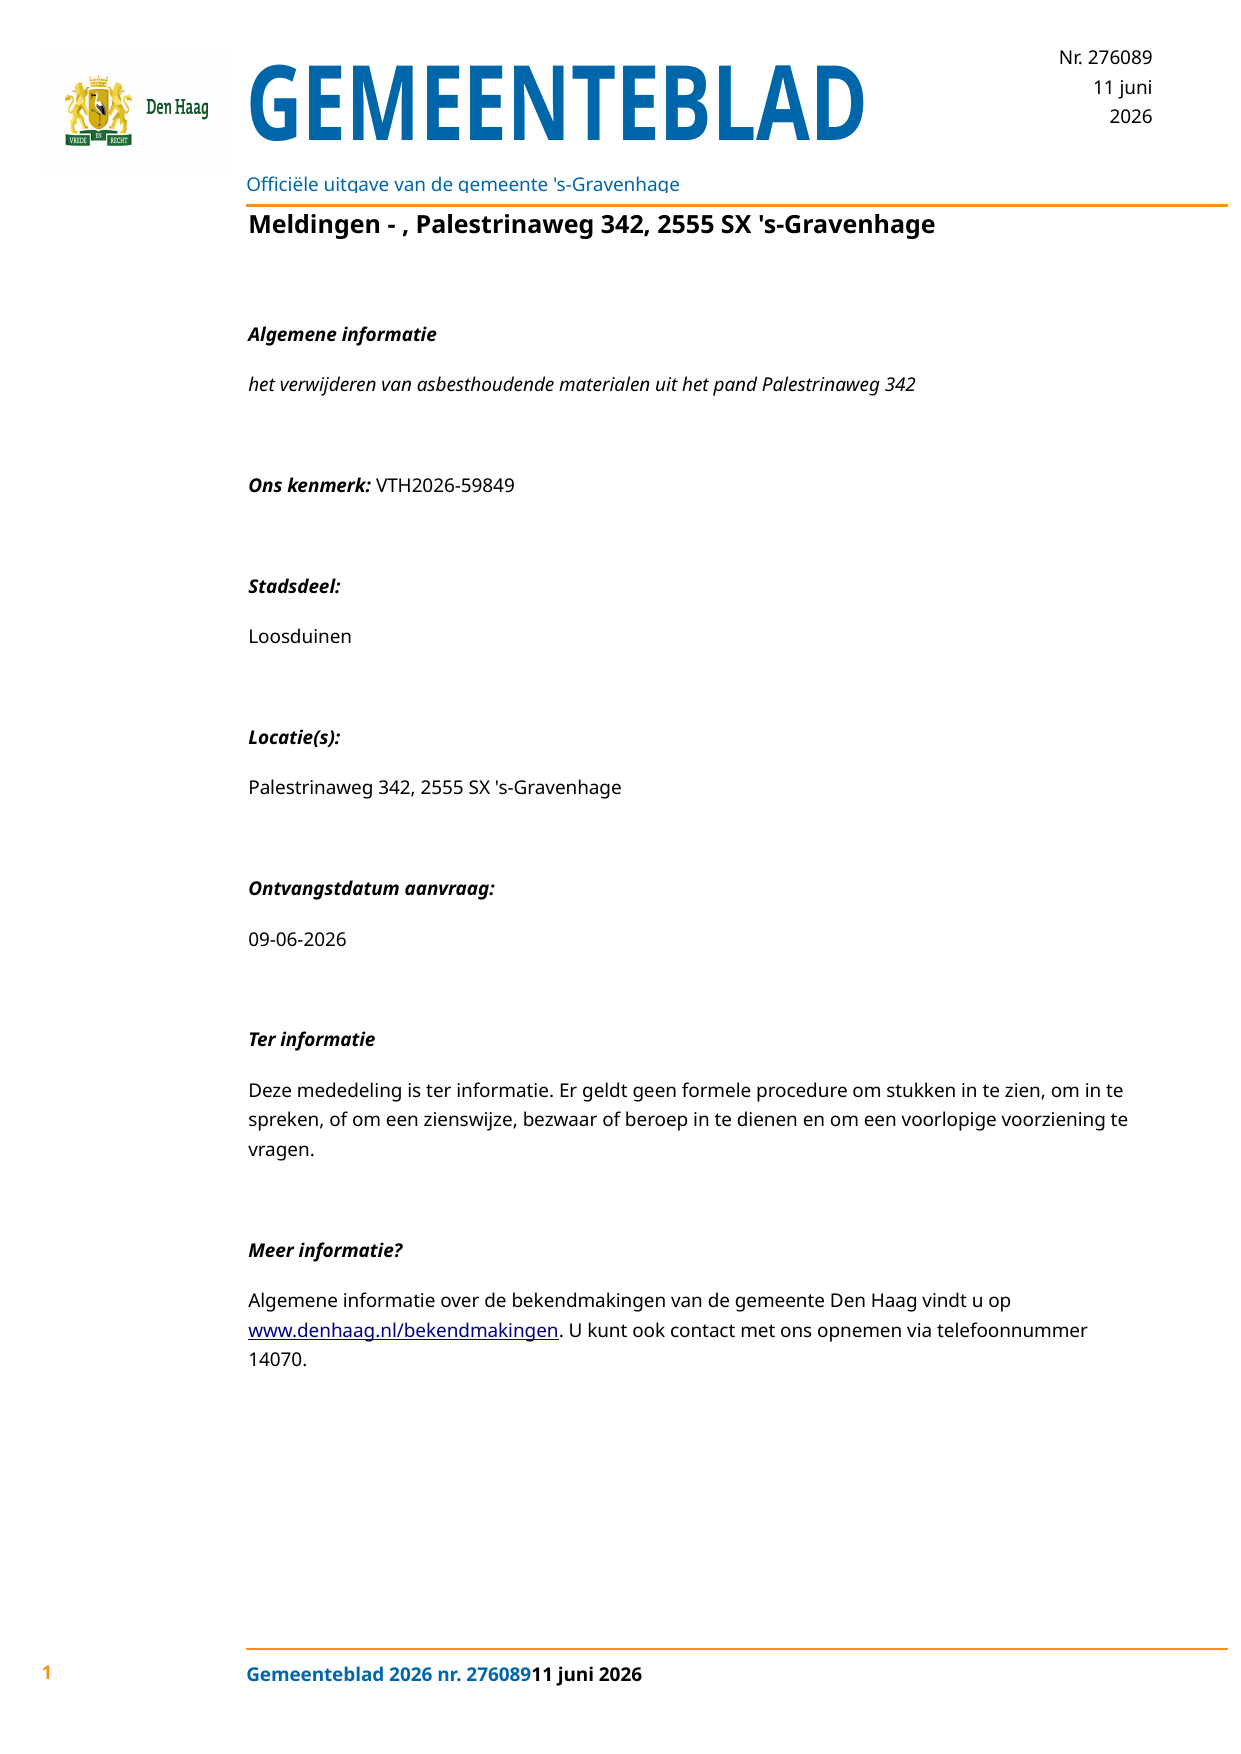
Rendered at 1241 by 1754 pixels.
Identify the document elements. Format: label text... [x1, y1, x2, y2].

text Ons kenmerk: VTH2026-59849 [248, 472, 1152, 498]
picture [41, 47, 231, 172]
text 09-06-2026 [248, 926, 1152, 951]
text Ontvangstdatum aanvraag: [248, 875, 1152, 901]
text Loosduinen [248, 623, 1152, 649]
text Algemene informatie over de bekendmakingen van de gemeente Den Haag vindt u op www.denhaag.nl/bekendmakingen. U kunt ook contact met ons opnemen via telefoonnummer 14070. [248, 1287, 1152, 1372]
text Ter informatie [248, 1027, 1152, 1052]
text Meldingen - , Palestrinaweg 342, 2555 SX 's-Gravenhage [248, 207, 1152, 241]
text Locatie(s): [248, 724, 1152, 750]
text Palestrinaweg 342, 2555 SX 's-Gravenhage [248, 774, 1152, 800]
text Algemene informatie [248, 321, 1152, 346]
text Stadsdeel: [248, 573, 1152, 598]
text het verwijderen van asbesthoudende materialen uit het pand Palestrinaweg 342 [248, 371, 1152, 397]
text Meer informatie? [248, 1237, 1152, 1263]
text Deze mededeling is ter informatie. Er geldt geen formele procedure om stukken in te zien, om in te spreken, of om een zienswijze, bezwaar of beroep in te dienen en om een voorlopige voorziening te vragen. [248, 1077, 1152, 1162]
